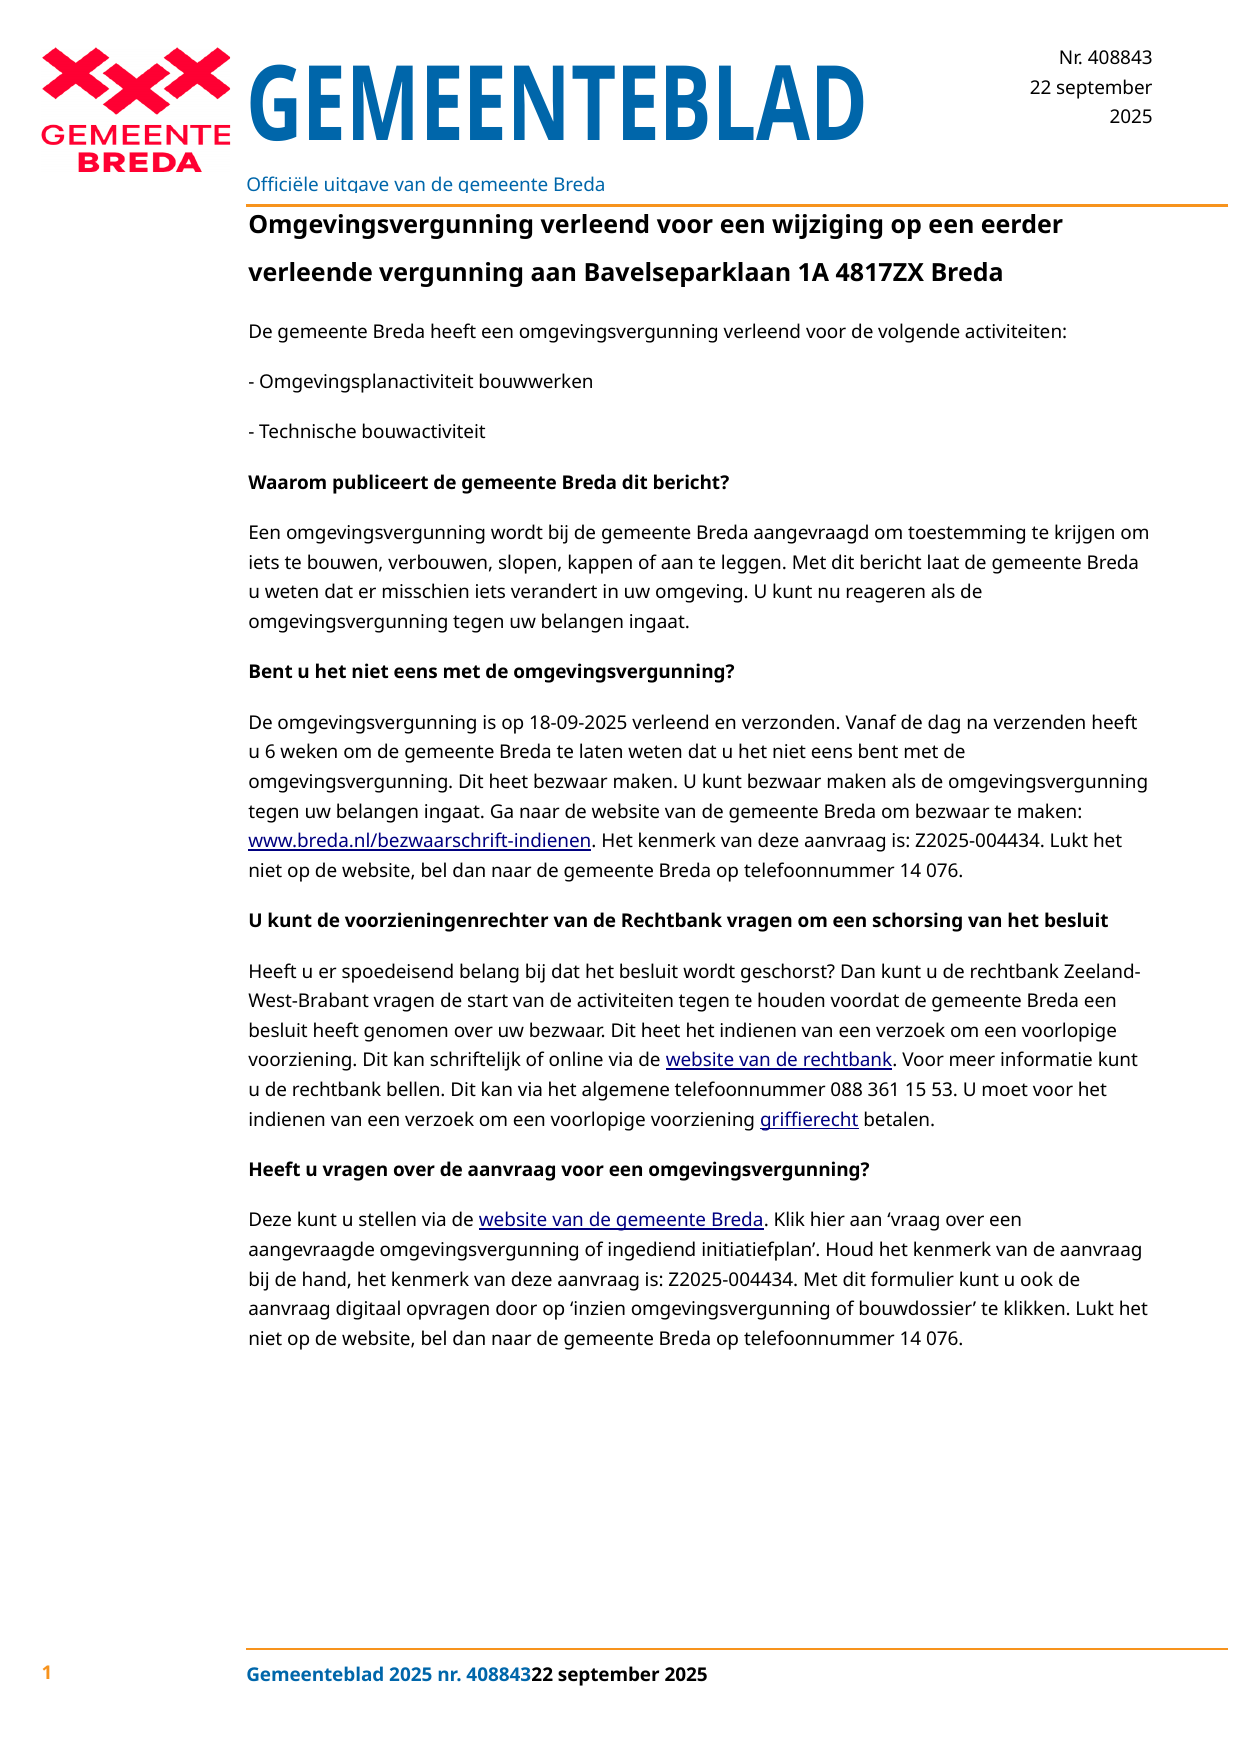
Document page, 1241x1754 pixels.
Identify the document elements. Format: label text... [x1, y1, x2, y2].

text Heeft u vragen over de aanvraag voor een omgevingsvergunning? [248, 1156, 1152, 1182]
text - Omgevingsplanactiviteit bouwwerken [248, 368, 1152, 394]
text De gemeente Breda heeft een omgevingsvergunning verleend voor de volgende activiteiten: [248, 318, 1152, 344]
text Omgevingsvergunning verleend voor een wijziging op een eerder verleende vergunning aan Bavelseparklaan 1A 4817ZX Breda [248, 207, 1152, 288]
text Een omgevingsvergunning wordt bij de gemeente Breda aangevraagd om toestemming te krijgen om iets te bouwen, verbouwen, slopen, kappen of aan te leggen. Met dit bericht laat de gemeente Breda u weten dat er misschien iets verandert in uw omgeving. U kunt nu reageren als de omgevingsvergunning tegen uw belangen ingaat. [248, 519, 1152, 634]
text De omgevingsvergunning is op 18-09-2025 verleend en verzonden. Vanaf de dag na verzenden heeft u 6 weken om de gemeente Breda te laten weten dat u het niet eens bent met de omgevingsvergunning. Dit heet bezwaar maken. U kunt bezwaar maken als de omgevingsvergunning tegen uw belangen ingaat. Ga naar de website van de gemeente Breda om bezwaar te maken: www.breda.nl/bezwaarschrift-indienen. Het kenmerk van deze aanvraag is: Z2025-004434. Lukt het niet op de website, bel dan naar de gemeente Breda op telefoonnummer 14 076. [248, 709, 1152, 883]
text - Technische bouwactiviteit [248, 419, 1152, 444]
text Heeft u er spoedeisend belang bij dat het besluit wordt geschorst? Dan kunt u de rechtbank Zeeland-West-Brabant vragen de start van de activiteiten tegen te houden voordat de gemeente Breda een besluit heeft genomen over uw bezwaar. Dit heet het indienen van een verzoek om een voorlopige voorziening. Dit kan schriftelijk of online via de website van de rechtbank. Voor meer informatie kunt u de rechtbank bellen. Dit kan via het algemene telefoonnummer 088 361 15 53. U moet voor het indienen van een verzoek om een voorlopige voorziening griffierecht betalen. [248, 958, 1152, 1132]
text Bent u het niet eens met de omgevingsvergunning? [248, 659, 1152, 684]
text Waarom publiceert de gemeente Breda dit bericht? [248, 469, 1152, 495]
text U kunt de voorzieningenrechter van de Rechtbank vragen om een schorsing van het besluit [248, 907, 1152, 933]
picture [41, 47, 231, 172]
text Deze kunt u stellen via de website van de gemeente Breda. Klik hier aan ‘vraag over een aangevraagde omgevingsvergunning of ingediend initiatiefplan’. Houd het kenmerk van de aanvraag bij de hand, het kenmerk van deze aanvraag is: Z2025-004434. Met dit formulier kunt u ook de aanvraag digitaal opvragen door op ‘inzien omgevingsvergunning of bouwdossier’ te klikken. Lukt het niet op de website, bel dan naar de gemeente Breda op telefoonnummer 14 076. [248, 1207, 1152, 1351]
